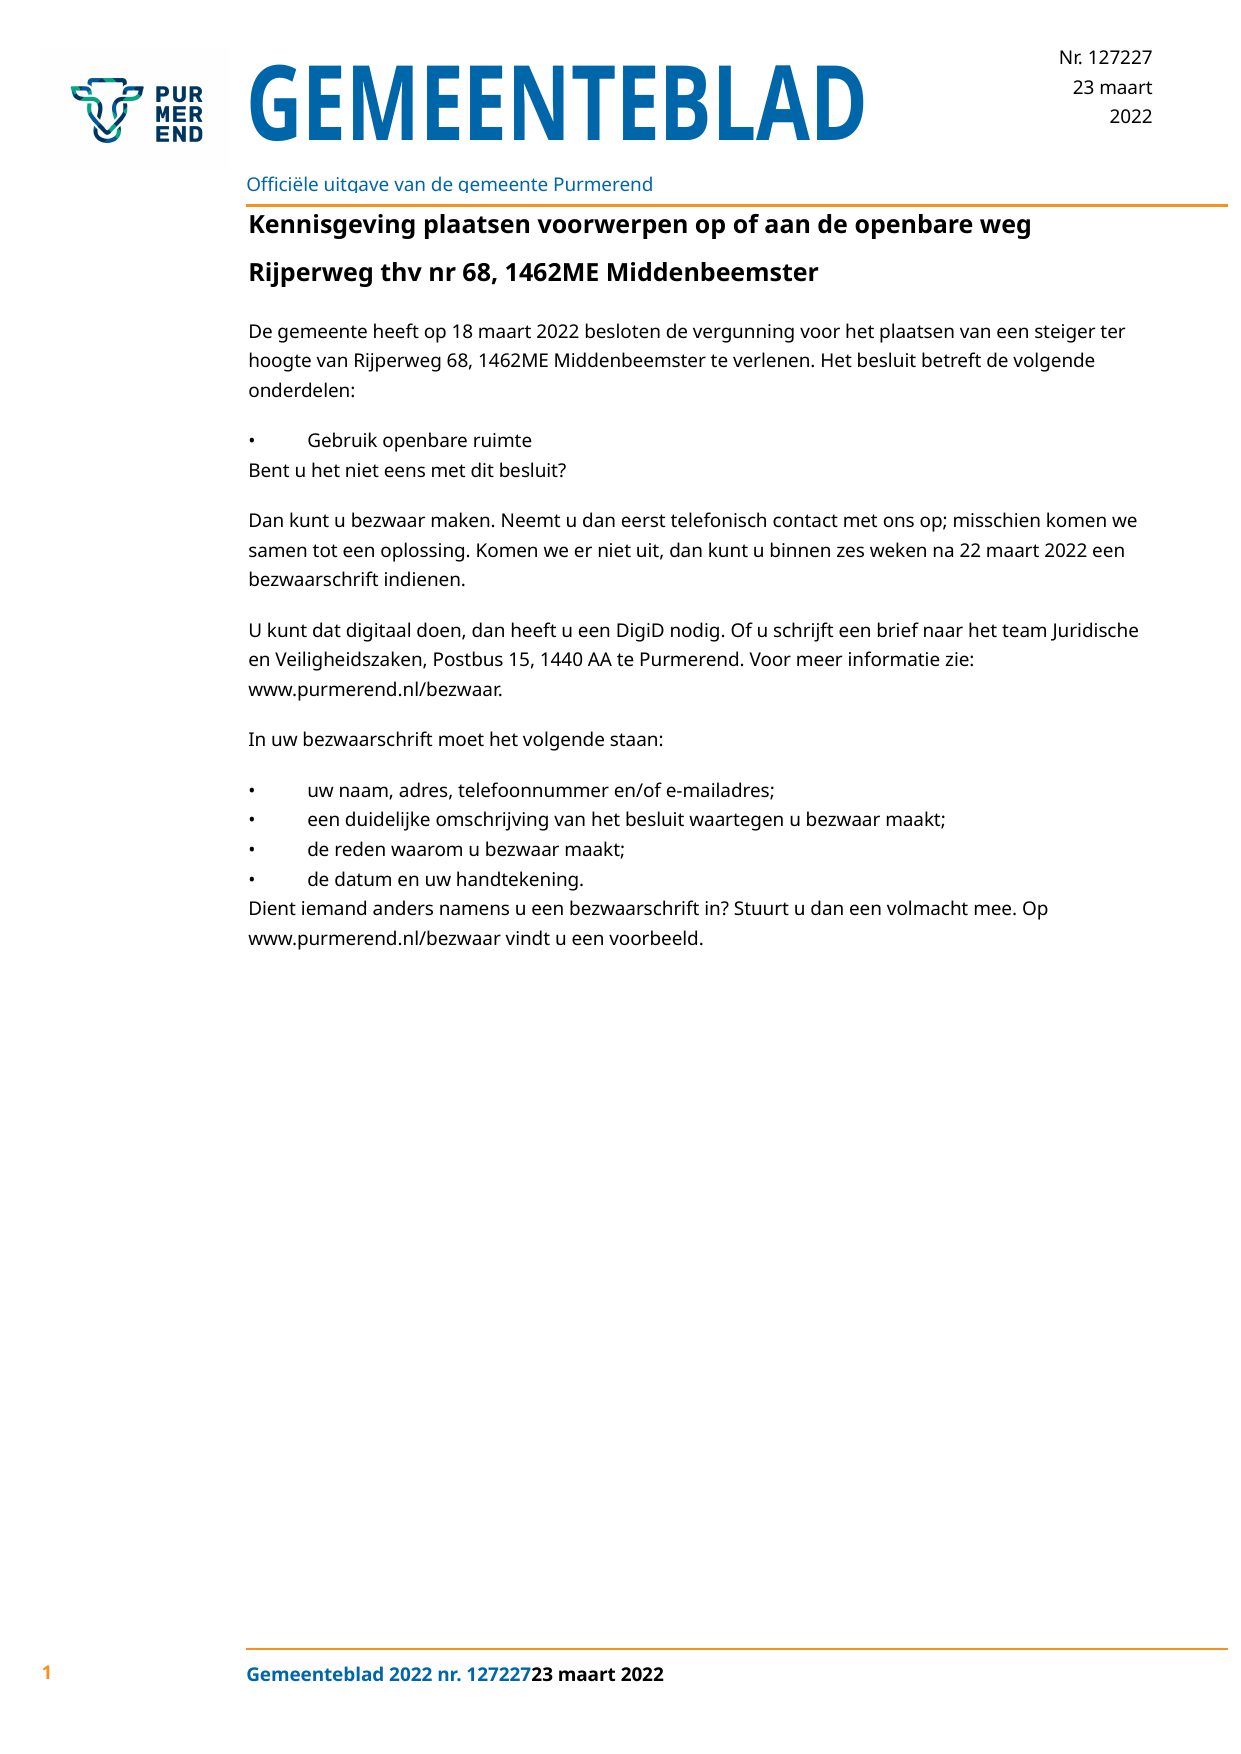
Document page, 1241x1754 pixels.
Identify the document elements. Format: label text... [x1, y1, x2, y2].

picture [41, 47, 231, 172]
text Dient iemand anders namens u een bezwaarschrift in? Stuurt u dan een volmacht mee. Op www.purmerend.nl/bezwaar vindt u een voorbeeld. [248, 895, 1152, 951]
list uw naam, adres, telefoonnummer en/of e-mailadres; [248, 777, 1152, 803]
list de reden waarom u bezwaar maakt; [248, 836, 1152, 862]
list de datum en uw handtekening. [248, 866, 1152, 892]
list een duidelijke omschrijving van het besluit waartegen u bezwaar maakt; [248, 807, 1152, 832]
text Kennisgeving plaatsen voorwerpen op of aan de openbare weg Rijperweg thv nr 68, 1462ME Middenbeemster [248, 207, 1152, 288]
list Gebruik openbare ruimte [248, 427, 1152, 453]
text U kunt dat digitaal doen, dan heeft u een DigiD nodig. Of u schrijft een brief naar het team Juridische en Veiligheidszaken, Postbus 15, 1440 AA te Purmerend. Voor meer informatie zie: www.purmerend.nl/bezwaar. [248, 617, 1152, 702]
text Dan kunt u bezwaar maken. Neemt u dan eerst telefonisch contact met ons op; misschien komen we samen tot een oplossing. Komen we er niet uit, dan kunt u binnen zes weken na 22 maart 2022 een bezwaarschrift indienen. [248, 507, 1152, 592]
text In uw bezwaarschrift moet het volgende staan: [248, 727, 1152, 752]
text De gemeente heeft op 18 maart 2022 besloten de vergunning voor het plaatsen van een steiger ter hoogte van Rijperweg 68, 1462ME Middenbeemster te verlenen. Het besluit betreft de volgende onderdelen: [248, 318, 1152, 403]
text Bent u het niet eens met dit besluit? [248, 457, 1152, 483]
